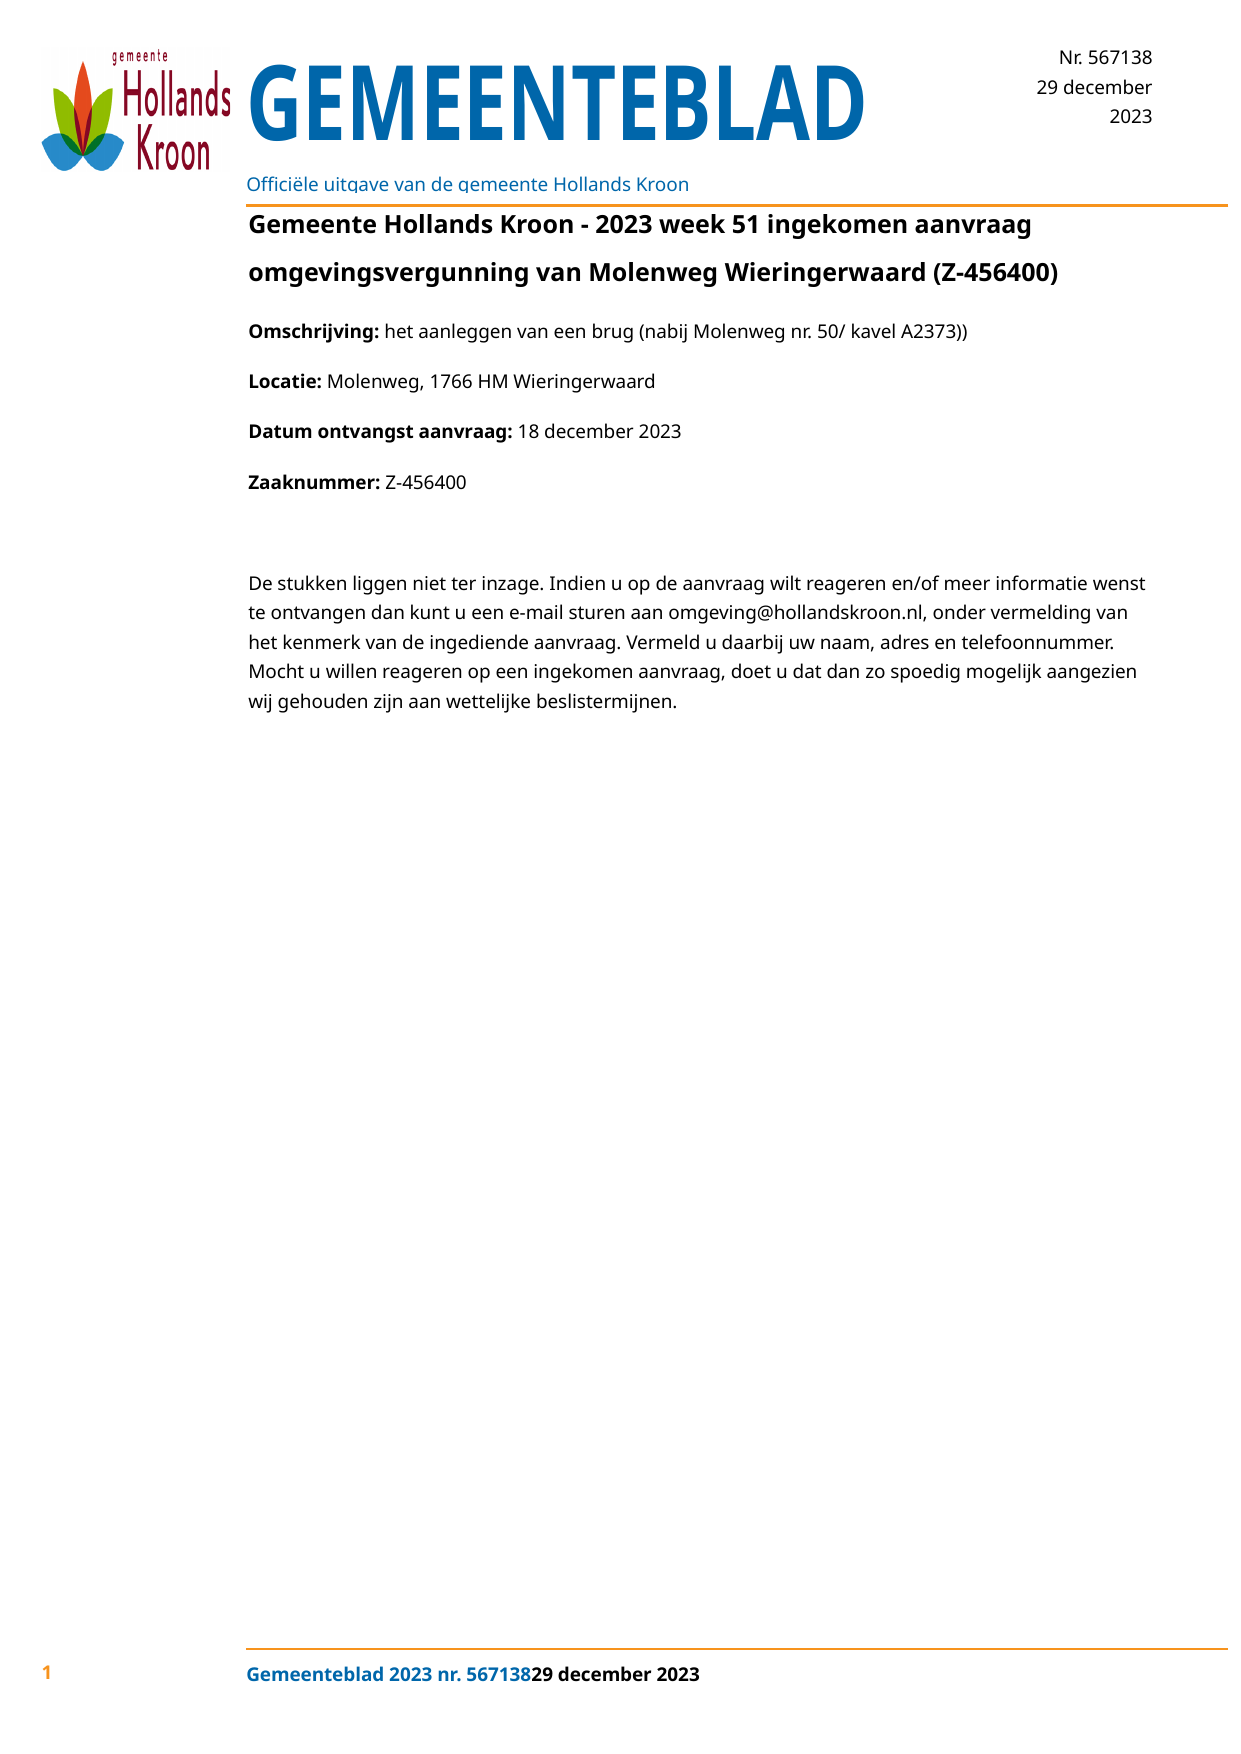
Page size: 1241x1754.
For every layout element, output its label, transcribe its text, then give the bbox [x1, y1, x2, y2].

text Datum ontvangst aanvraag: 18 december 2023 [248, 419, 1152, 444]
text Zaaknummer: Z-456400 [248, 469, 1152, 495]
picture [41, 47, 231, 172]
text Locatie: Molenweg, 1766 HM Wieringerwaard [248, 368, 1152, 394]
text Gemeente Hollands Kroon - 2023 week 51 ingekomen aanvraag omgevingsvergunning van Molenweg Wieringerwaard (Z-456400) [248, 207, 1152, 288]
text Omschrijving: het aanleggen van een brug (nabij Molenweg nr. 50/ kavel A2373)) [248, 318, 1152, 344]
text De stukken liggen niet ter inzage. Indien u op de aanvraag wilt reageren en/of meer informatie wenst te ontvangen dan kunt u een e-mail sturen aan omgeving@hollandskroon.nl, onder vermelding van het kenmerk van de ingediende aanvraag. Vermeld u daarbij uw naam, adres en telefoonnummer. Mocht u willen reageren op een ingekomen aanvraag, doet u dat dan zo spoedig mogelijk aangezien wij gehouden zijn aan wettelijke beslistermijnen. [248, 570, 1152, 714]
